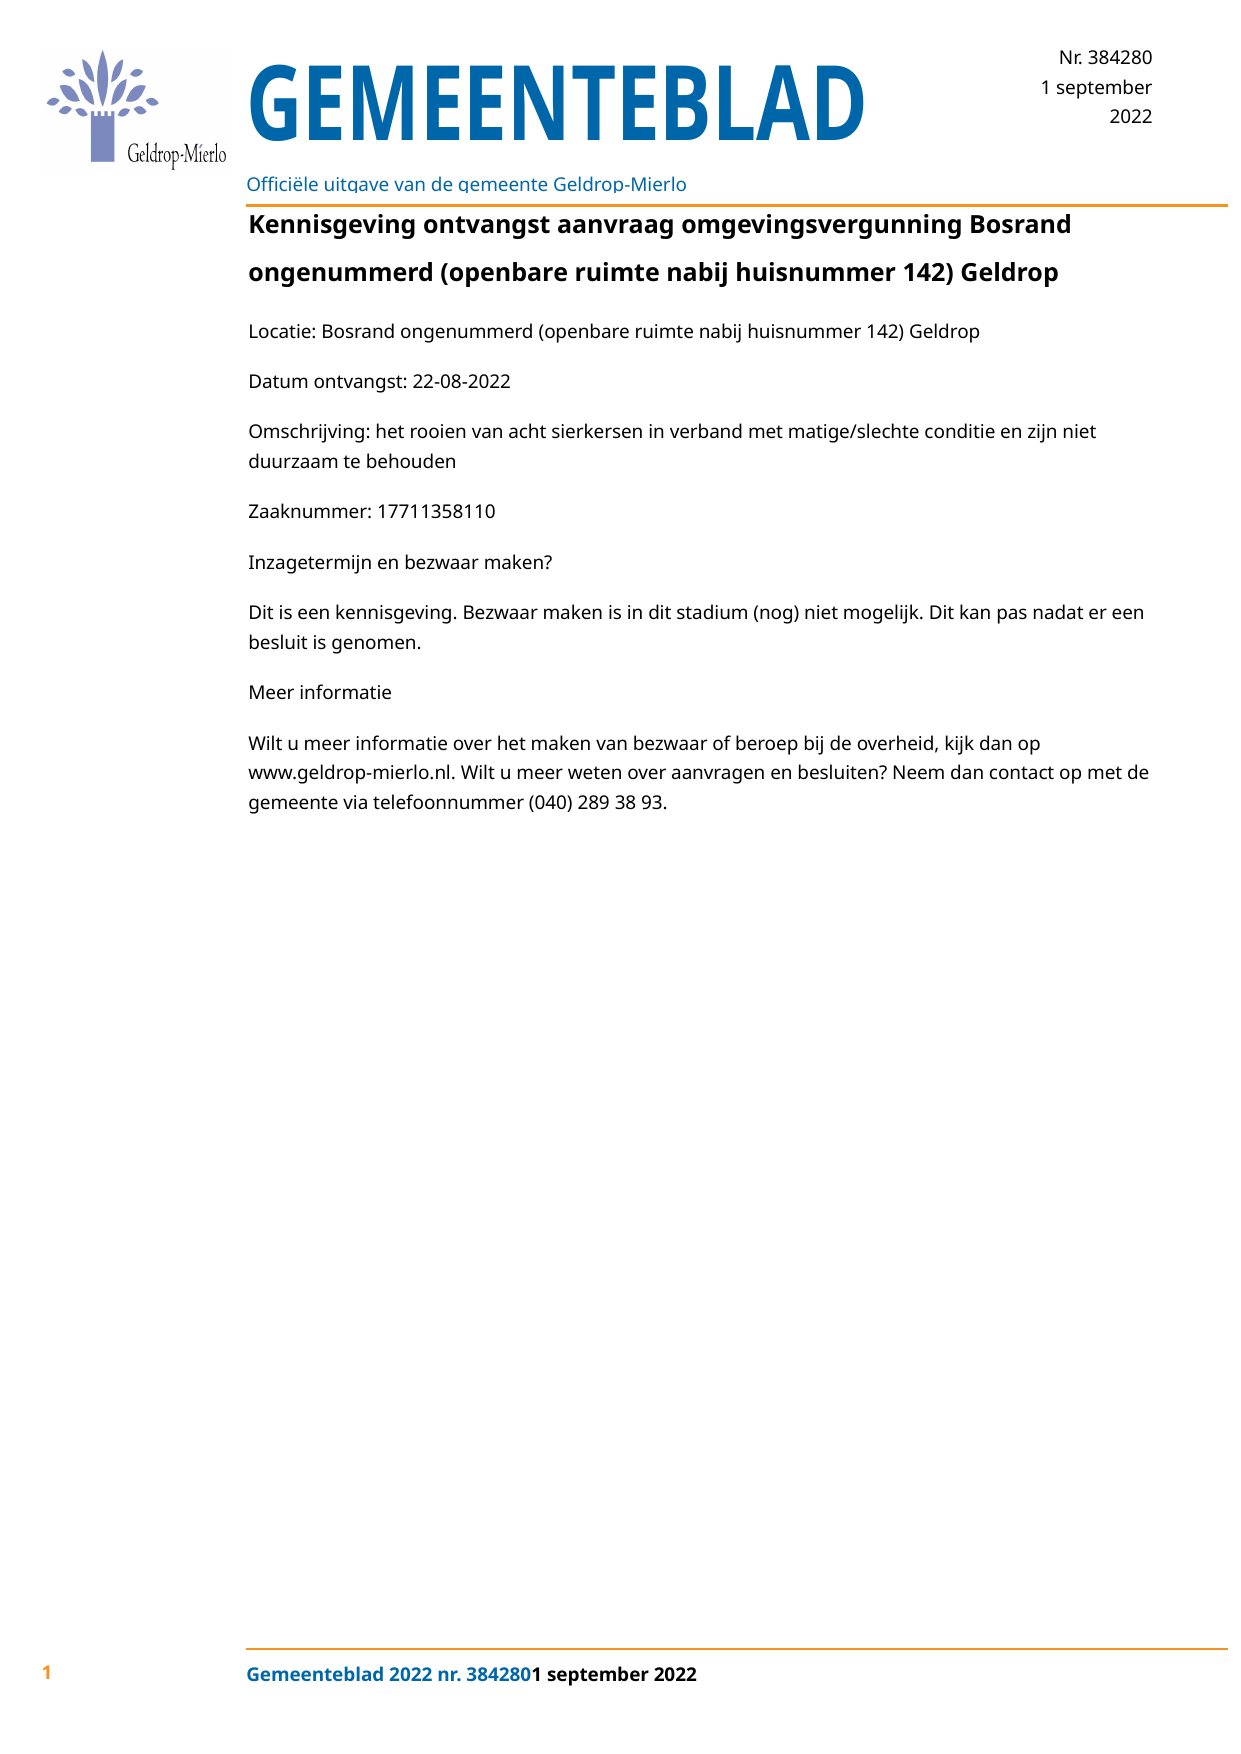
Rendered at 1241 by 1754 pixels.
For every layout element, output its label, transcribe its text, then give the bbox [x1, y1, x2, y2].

text Datum ontvangst: 22-08-2022 [248, 368, 1152, 394]
text Omschrijving: het rooien van acht sierkersen in verband met matige/slechte conditie en zijn niet duurzaam te behouden [248, 419, 1152, 474]
text Inzagetermijn en bezwaar maken? [248, 549, 1152, 575]
text Meer informatie [248, 679, 1152, 705]
text Locatie: Bosrand ongenummerd (openbare ruimte nabij huisnummer 142) Geldrop [248, 318, 1152, 344]
text Wilt u meer informatie over het maken van bezwaar of beroep bij de overheid, kijk dan op www.geldrop-mierlo.nl. Wilt u meer weten over aanvragen en besluiten? Neem dan contact op met de gemeente via telefoonnummer (040) 289 38 93. [248, 730, 1152, 815]
picture [41, 47, 231, 172]
text Kennisgeving ontvangst aanvraag omgevingsvergunning Bosrand ongenummerd (openbare ruimte nabij huisnummer 142) Geldrop [248, 207, 1152, 288]
text Dit is een kennisgeving. Bezwaar maken is in dit stadium (nog) niet mogelijk. Dit kan pas nadat er een besluit is genomen. [248, 599, 1152, 655]
text Zaaknummer: 17711358110 [248, 499, 1152, 524]
